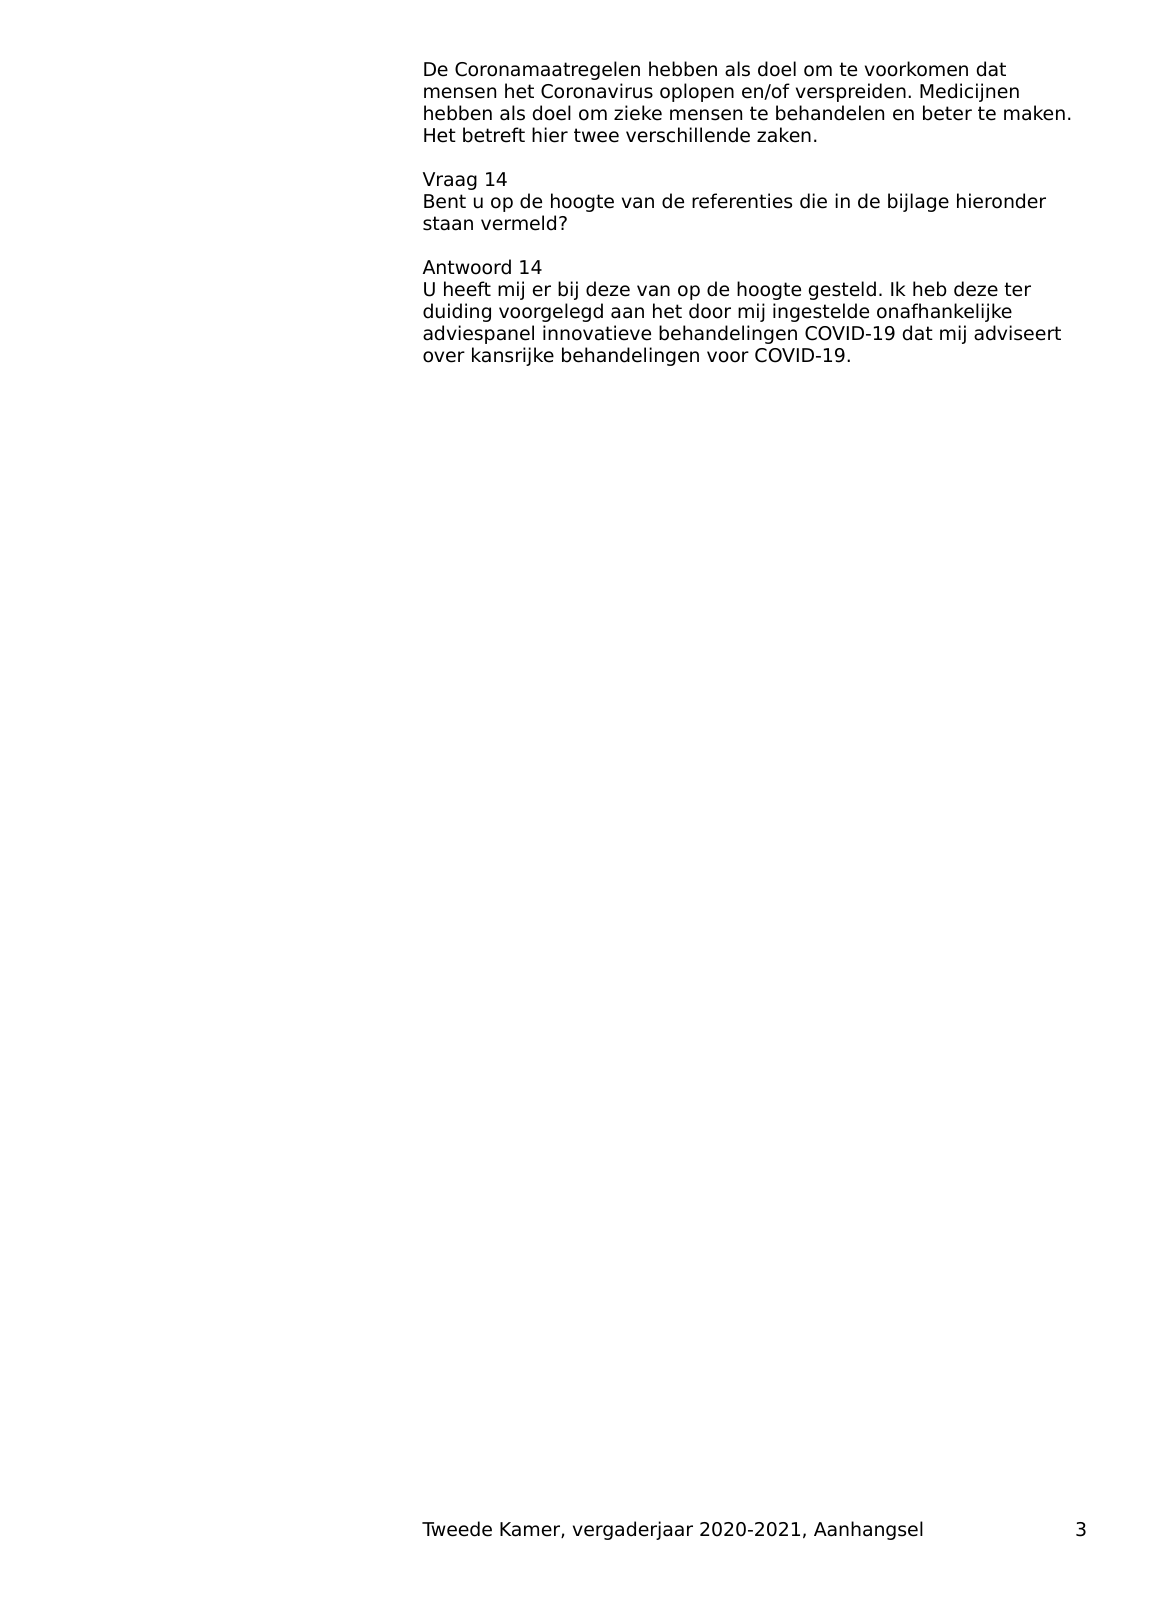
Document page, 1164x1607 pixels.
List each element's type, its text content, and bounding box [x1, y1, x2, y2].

text Bent u op de hoogte van de referenties die in de bijlage hieronder staan vermeld? [422, 191, 1087, 235]
text De Coronamaatregelen hebben als doel om te voorkomen dat mensen het Coronavirus oplopen en/of verspreiden. Medicijnen hebben als doel om zieke mensen te behandelen en beter te maken. Het betreft hier twee verschillende zaken. [422, 59, 1087, 147]
text Vraag 14 [422, 169, 1087, 191]
text U heeft mij er bij deze van op de hoogte gesteld. Ik heb deze ter duiding voorgelegd aan het door mij ingestelde onafhankelijke adviespanel innovatieve behandelingen COVID-19 dat mij adviseert over kansrijke behandelingen voor COVID-19. [422, 279, 1087, 367]
text Antwoord 14 [422, 257, 1087, 279]
